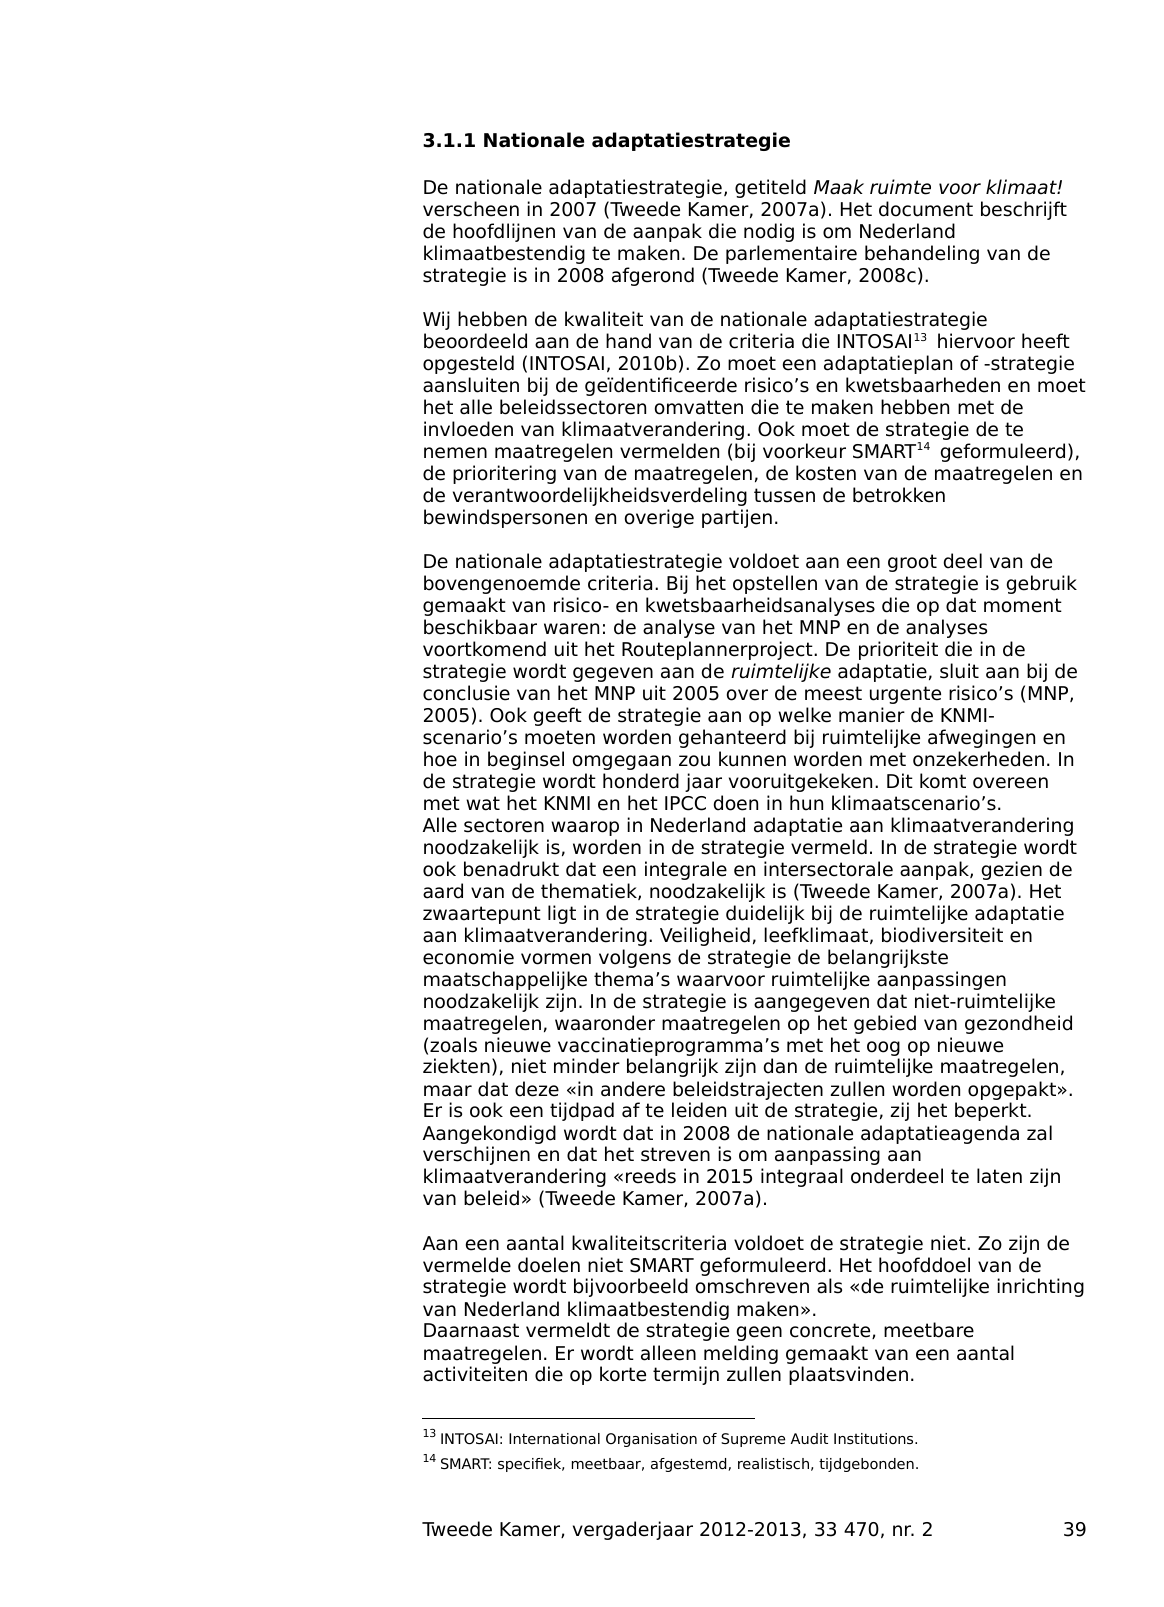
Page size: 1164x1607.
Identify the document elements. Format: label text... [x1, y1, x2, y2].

text Daarnaast vermeldt de strategie geen concrete, meetbare maatregelen. Er wordt alleen melding gemaakt van een aantal activiteiten die op korte termijn zullen plaatsvinden. [422, 1320, 1087, 1386]
text De nationale adaptatiestrategie voldoet aan een groot deel van de bovengenoemde criteria. Bij het opstellen van de strategie is gebruik gemaakt van risico- en kwetsbaarheidsanalyses die op dat moment beschikbaar waren: de analyse van het MNP en de analyses voortkomend uit het Routeplannerproject. De prioriteit die in de strategie wordt gegeven aan de ruimtelijke adaptatie, sluit aan bij de conclusie van het MNP uit 2005 over de meest urgente risico’s (MNP, 2005). Ook geeft de strategie aan op welke manier de KNMI-scenario’s moeten worden gehanteerd bij ruimtelijke afwegingen en hoe in beginsel omgegaan zou kunnen worden met onzekerheden. In de strategie wordt honderd jaar vooruitgekeken. Dit komt overeen met wat het KNMI en het IPCC doen in hun klimaatscenario’s. [422, 551, 1087, 815]
text INTOSAI: International Organisation of Supreme Audit Institutions. [422, 1427, 1087, 1449]
text De nationale adaptatiestrategie, getiteld Maak ruimte voor klimaat! verscheen in 2007 (Tweede Kamer, 2007a). Het document beschrijft de hoofdlijnen van de aanpak die nodig is om Nederland klimaatbestendig te maken. De parlementaire behandeling van de strategie is in 2008 afgerond (Tweede Kamer, 2008c). [422, 177, 1087, 287]
text Aan een aantal kwaliteitscriteria voldoet de strategie niet. Zo zijn de vermelde doelen niet SMART geformuleerd. Het hoofddoel van de strategie wordt bijvoorbeeld omschreven als «de ruimtelijke inrichting van Nederland klimaatbestendig maken». [422, 1232, 1087, 1320]
text Er is ook een tijdpad af te leiden uit de strategie, zij het beperkt. Aangekondigd wordt dat in 2008 de nationale adaptatieagenda zal verschijnen en dat het streven is om aanpassing aan klimaatverandering «reeds in 2015 integraal onderdeel te laten zijn van beleid» (Tweede Kamer, 2007a). [422, 1100, 1087, 1210]
text Alle sectoren waarop in Nederland adaptatie aan klimaatverandering noodzakelijk is, worden in de strategie vermeld. In de strategie wordt ook benadrukt dat een integrale en intersectorale aanpak, gezien de aard van de thematiek, noodzakelijk is (Tweede Kamer, 2007a). Het zwaartepunt ligt in de strategie duidelijk bij de ruimtelijke adaptatie aan klimaatverandering. Veiligheid, leefklimaat, biodiversiteit en economie vormen volgens de strategie de belangrijkste maatschappelijke thema’s waarvoor ruimtelijke aanpassingen noodzakelijk zijn. In de strategie is aangegeven dat niet-ruimtelijke maatregelen, waaronder maatregelen op het gebied van gezondheid (zoals nieuwe vaccinatieprogramma’s met het oog op nieuwe ziekten), niet minder belangrijk zijn dan de ruimtelijke maatregelen, maar dat deze «in andere beleidstrajecten zullen worden opgepakt». [422, 815, 1087, 1100]
subtitle 3.1.1 Nationale adaptatiestrategie [422, 130, 1087, 152]
text SMART: specifiek, meetbaar, afgestemd, realistisch, tijdgebonden. [422, 1452, 1087, 1474]
text Wij hebben de kwaliteit van de nationale adaptatiestrategie beoordeeld aan de hand van de criteria die INTOSAI hiervoor heeft opgesteld (INTOSAI, 2010b). Zo moet een adaptatieplan of -strategie aansluiten bij de geïdentificeerde risico’s en kwetsbaarheden en moet het alle beleidssectoren omvatten die te maken hebben met de invloeden van klimaatverandering. Ook moet de strategie de te nemen maatregelen vermelden (bij voorkeur SMART geformuleerd), de prioritering van de maatregelen, de kosten van de maatregelen en de verantwoordelijkheidsverdeling tussen de betrokken bewindspersonen en overige partijen. [422, 309, 1087, 529]
